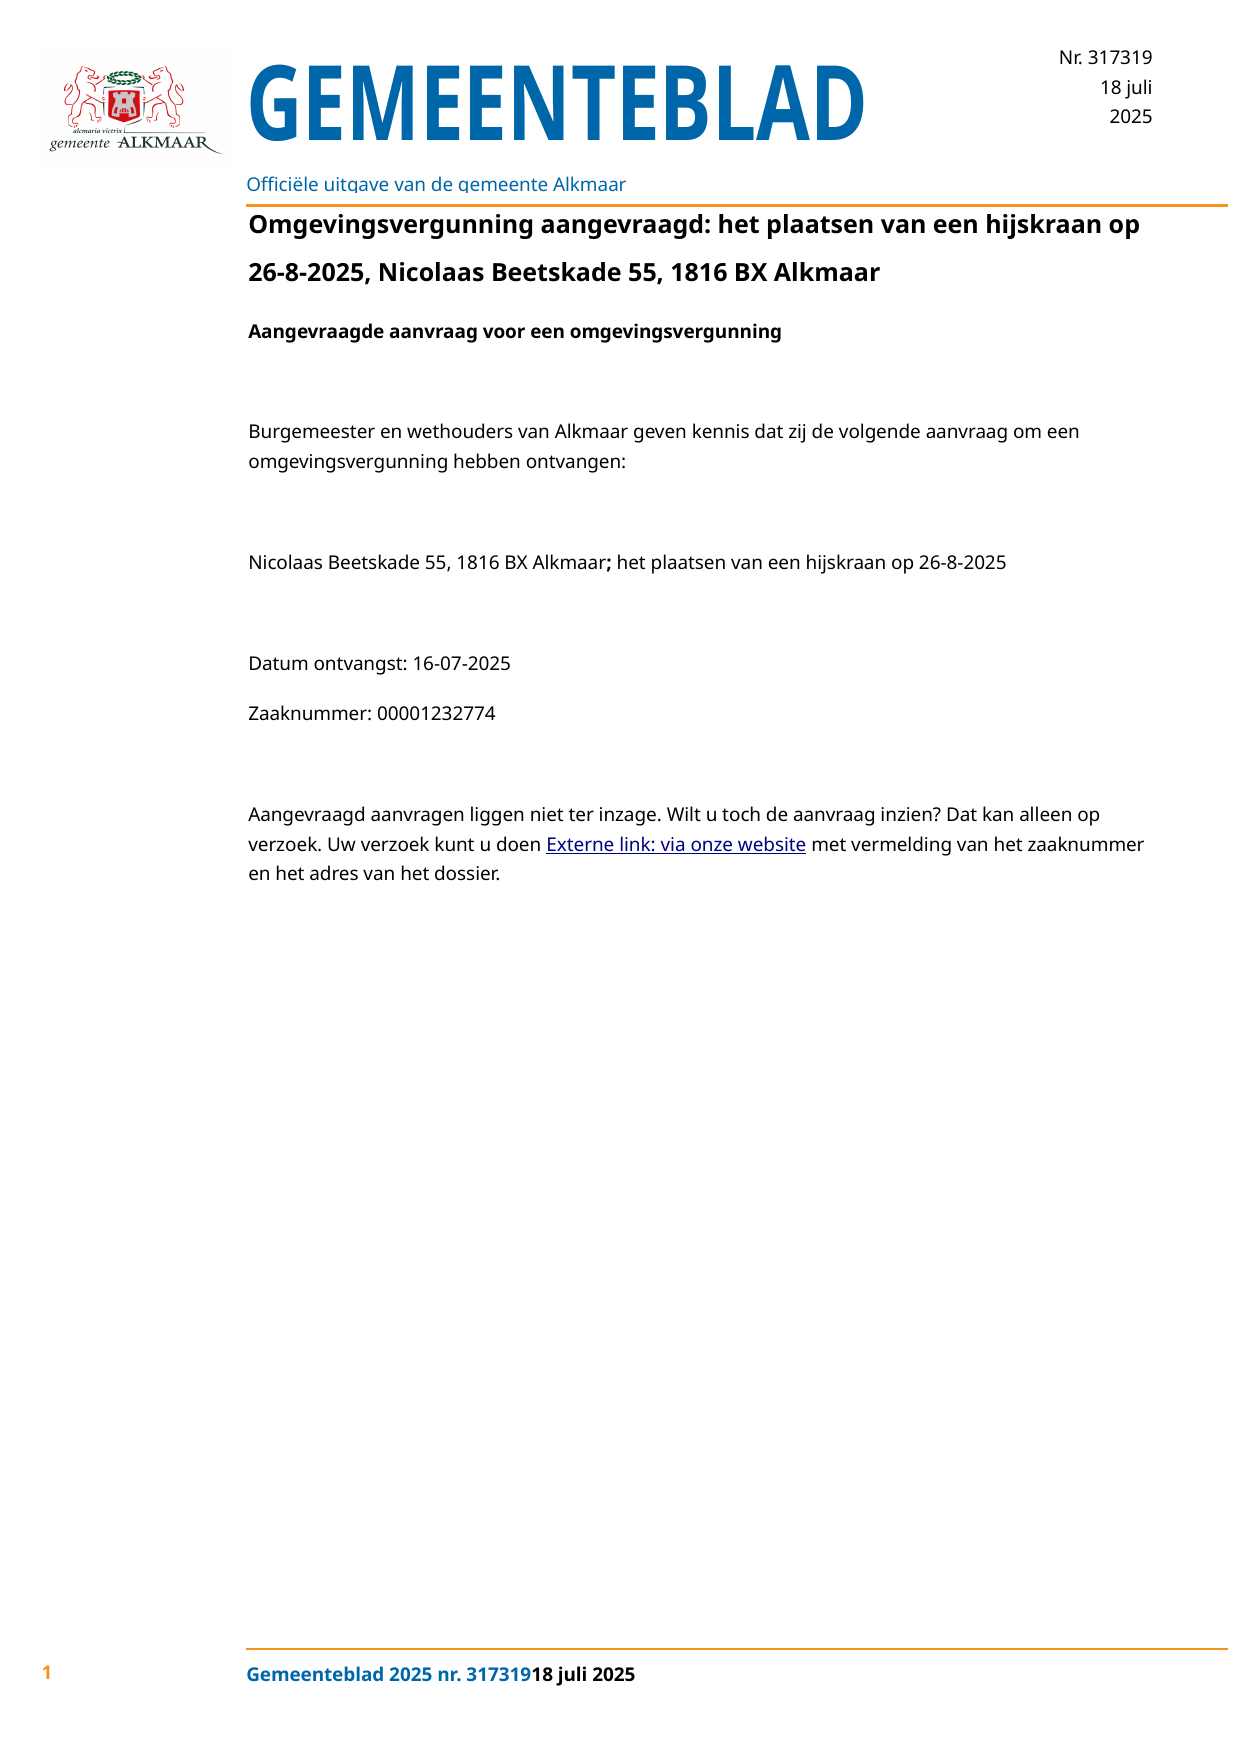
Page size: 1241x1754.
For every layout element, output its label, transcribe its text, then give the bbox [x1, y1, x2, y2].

text Omgevingsvergunning aangevraagd: het plaatsen van een hijskraan op 26-8-2025, Nicolaas Beetskade 55, 1816 BX Alkmaar [248, 207, 1152, 288]
picture [41, 47, 231, 172]
text Datum ontvangst: 16-07-2025 [248, 650, 1152, 676]
text Nicolaas Beetskade 55, 1816 BX Alkmaar; het plaatsen van een hijskraan op 26-8-2025 [248, 549, 1152, 575]
text Aangevraagde aanvraag voor een omgevingsvergunning [248, 318, 1152, 344]
text Burgemeester en wethouders van Alkmaar geven kennis dat zij de volgende aanvraag om een omgevingsvergunning hebben ontvangen: [248, 419, 1152, 474]
text Zaaknummer: 00001232774 [248, 700, 1152, 726]
text Aangevraagd aanvragen liggen niet ter inzage. Wilt u toch de aanvraag inzien? Dat kan alleen op verzoek. Uw verzoek kunt u doen Externe link: via onze website met vermelding van het zaaknummer en het adres van het dossier. [248, 801, 1152, 886]
